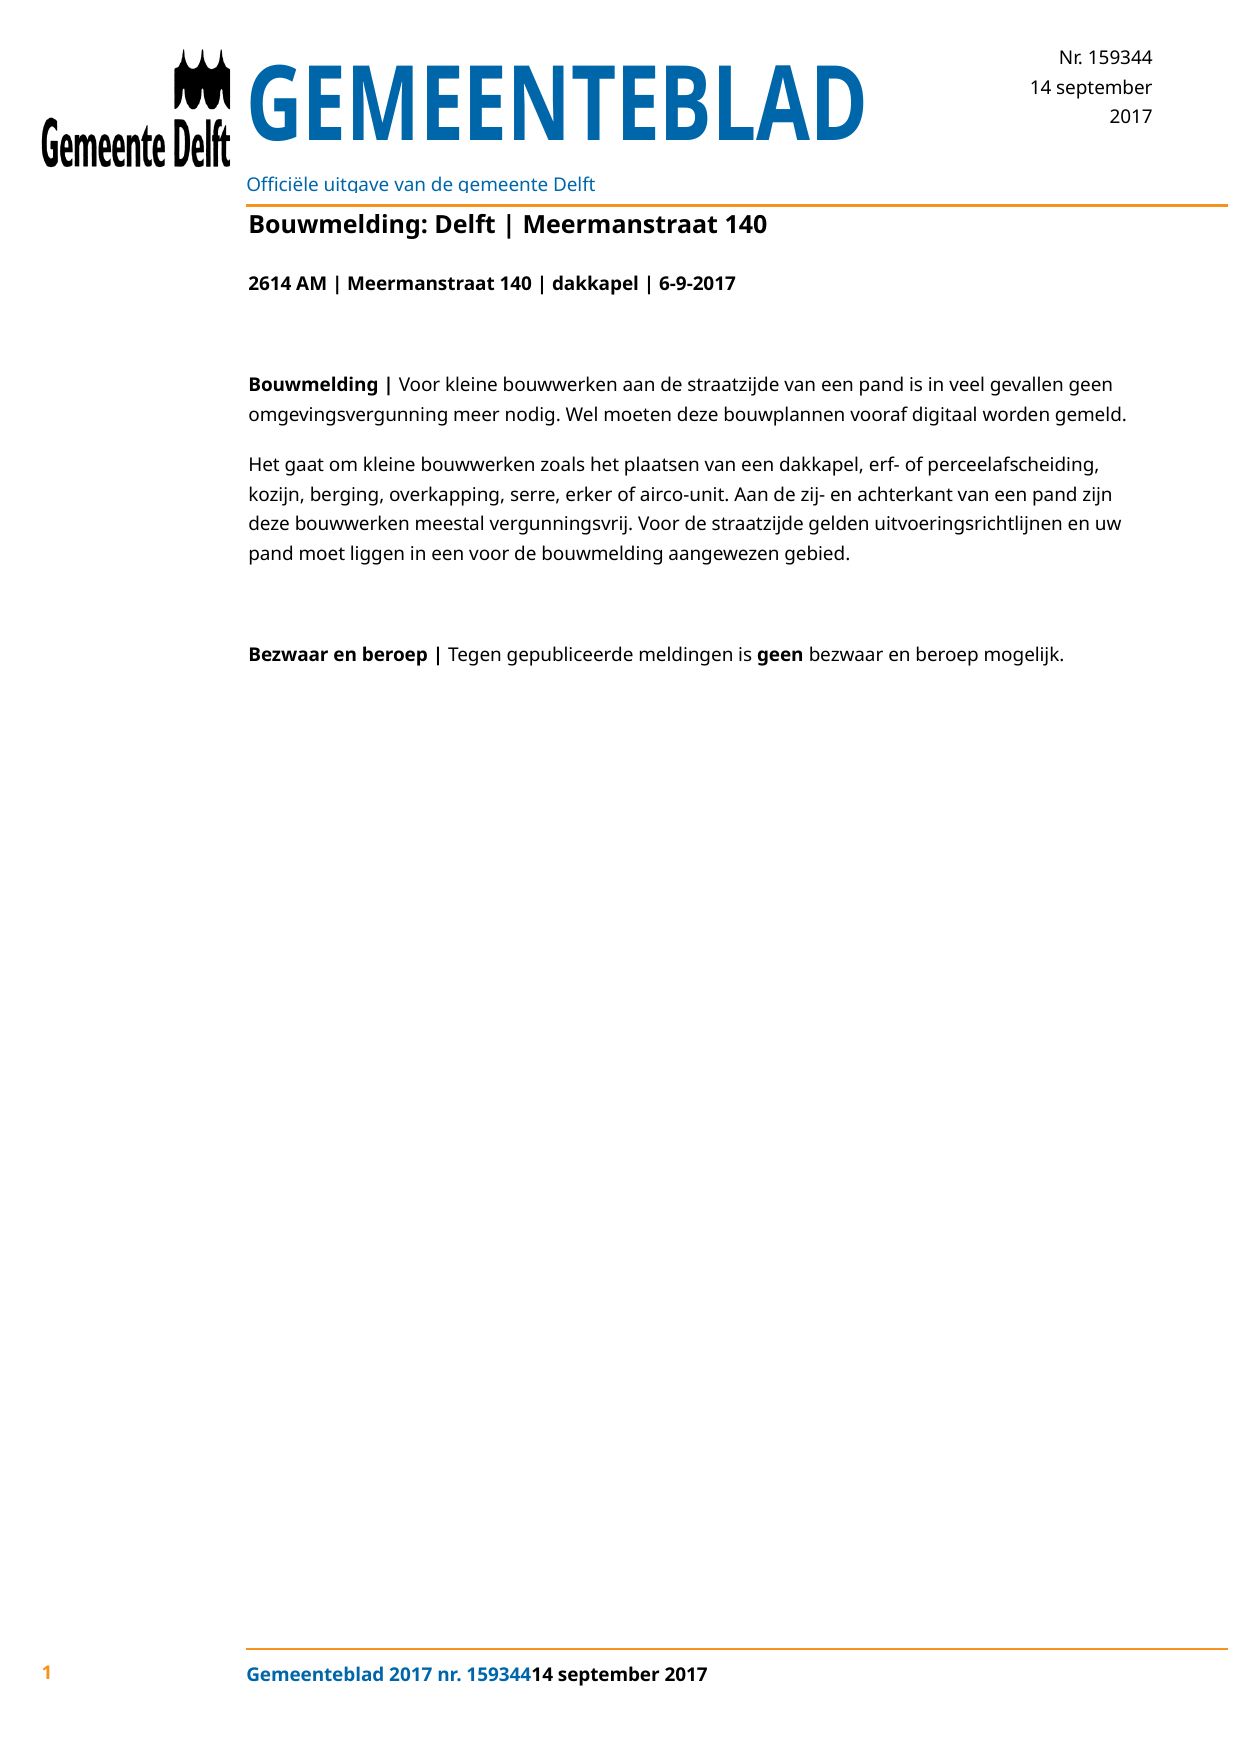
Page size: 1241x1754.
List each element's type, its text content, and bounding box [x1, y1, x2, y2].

text Bouwmelding | Voor kleine bouwwerken aan de straatzijde van een pand is in veel gevallen geen omgevingsvergunning meer nodig. Wel moeten deze bouwplannen vooraf digitaal worden gemeld. [248, 371, 1152, 426]
text Bezwaar en beroep | Tegen gepubliceerde meldingen is geen bezwaar en beroep mogelijk. [248, 641, 1152, 666]
text 2614 AM | Meermanstraat 140 | dakkapel | 6-9-2017 [248, 270, 1152, 296]
text Bouwmelding: Delft | Meermanstraat 140 [248, 207, 1152, 241]
text Het gaat om kleine bouwwerken zoals het plaatsen van een dakkapel, erf- of perceelafscheiding, kozijn, berging, overkapping, serre, erker of airco-unit. Aan de zij- en achterkant van een pand zijn deze bouwwerken meestal vergunningsvrij. Voor de straatzijde gelden uitvoeringsrichtlijnen en uw pand moet liggen in een voor de bouwmelding aangewezen gebied. [248, 451, 1152, 566]
picture [41, 47, 231, 172]
